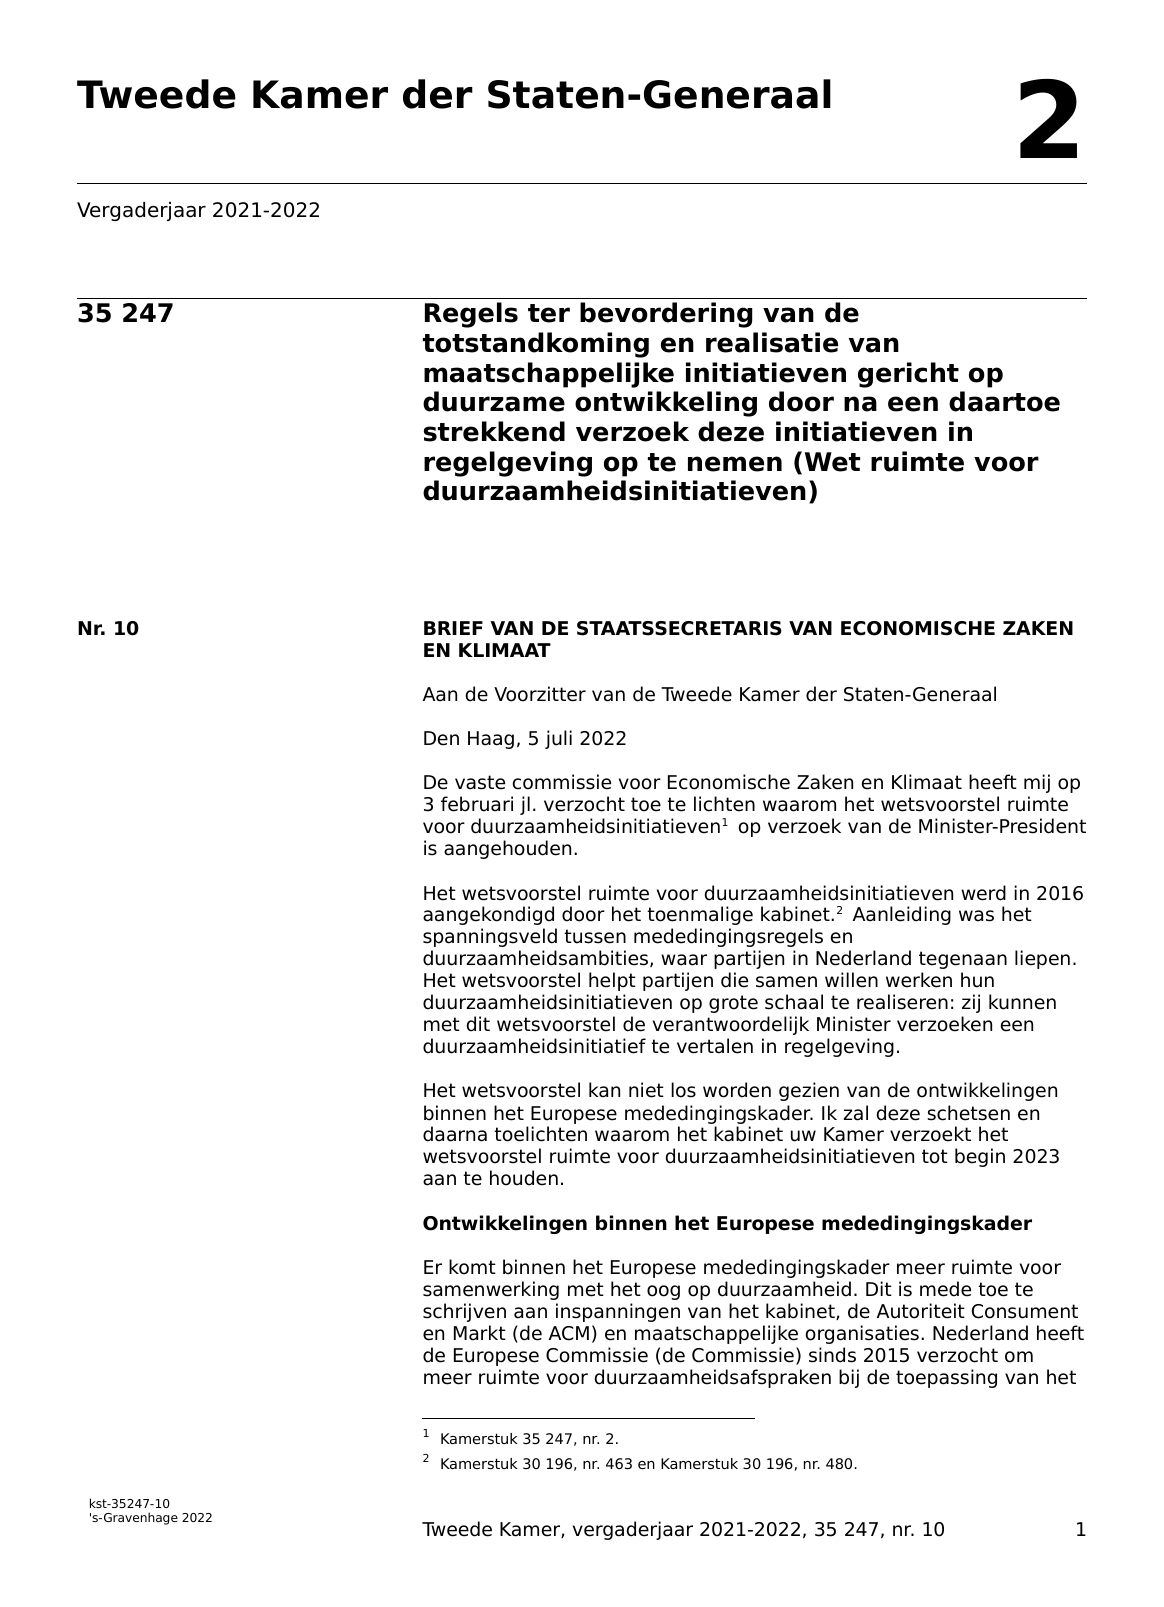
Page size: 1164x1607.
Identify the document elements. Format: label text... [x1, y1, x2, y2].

text De vaste commissie voor Economische Zaken en Klimaat heeft mij op 3 februari jl. verzocht toe te lichten waarom het wetsvoorstel ruimte voor duurzaamheidsinitiatieven op verzoek van de Minister-President is aangehouden. [422, 772, 1087, 860]
text Kamerstuk 30 196, nr. 463 en Kamerstuk 30 196, nr. 480. [422, 1452, 1087, 1474]
text Den Haag, 5 juli 2022 [422, 728, 1087, 750]
text Aan de Voorzitter van de Tweede Kamer der Staten-Generaal [422, 684, 1087, 706]
subtitle Nr. 10 BRIEF VAN DE STAATSSECRETARIS VAN ECONOMISCHE ZAKEN EN KLIMAAT [77, 618, 1087, 662]
text Het wetsvoorstel kan niet los worden gezien van de ontwikkelingen binnen het Europese mededingingskader. Ik zal deze schetsen en daarna toelichten waarom het kabinet uw Kamer verzoekt het wetsvoorstel ruimte voor duurzaamheidsinitiatieven tot begin 2023 aan te houden. [422, 1080, 1087, 1190]
text 's-Gravenhage 2022 [88, 1511, 323, 1525]
text Het wetsvoorstel ruimte voor duurzaamheidsinitiatieven werd in 2016 aangekondigd door het toenmalige kabinet. Aanleiding was het spanningsveld tussen mededingingsregels en duurzaamheidsambities, waar partijen in Nederland tegenaan liepen. Het wetsvoorstel helpt partijen die samen willen werken hun duurzaamheidsinitiatieven op grote schaal te realiseren: zij kunnen met dit wetsvoorstel de verantwoordelijk Minister verzoeken een duurzaamheidsinitiatief te vertalen in regelgeving. [422, 882, 1087, 1058]
text Er komt binnen het Europese mededingingskader meer ruimte voor samenwerking met het oog op duurzaamheid. Dit is mede toe te schrijven aan inspanningen van het kabinet, de Autoriteit Consument en Markt (de ACM) en maatschappelijke organisaties. Nederland heeft de Europese Commissie (de Commissie) sinds 2015 verzocht om meer ruimte voor duurzaamheidsafspraken bij de toepassing van het [422, 1257, 1087, 1388]
table_header 2 [886, 59, 1087, 183]
text Kamerstuk 35 247, nr. 2. [422, 1427, 1087, 1449]
table_cell Vergaderjaar 2021-2022 [77, 184, 1087, 298]
subtitle 35 247 Regels ter bevordering van de totstandkoming en realisatie van maatschappelijke initiatieven gericht op duurzame ontwikkeling door na een daartoe strekkend verzoek deze initiatieven in regelgeving op te nemen (Wet ruimte voor duurzaamheidsinitiatieven) [77, 299, 1087, 507]
table_header Tweede Kamer der Staten-Generaal [77, 59, 886, 183]
text kst-35247-10 [88, 1497, 323, 1511]
subtitle Ontwikkelingen binnen het Europese mededingingskader [422, 1212, 1087, 1234]
